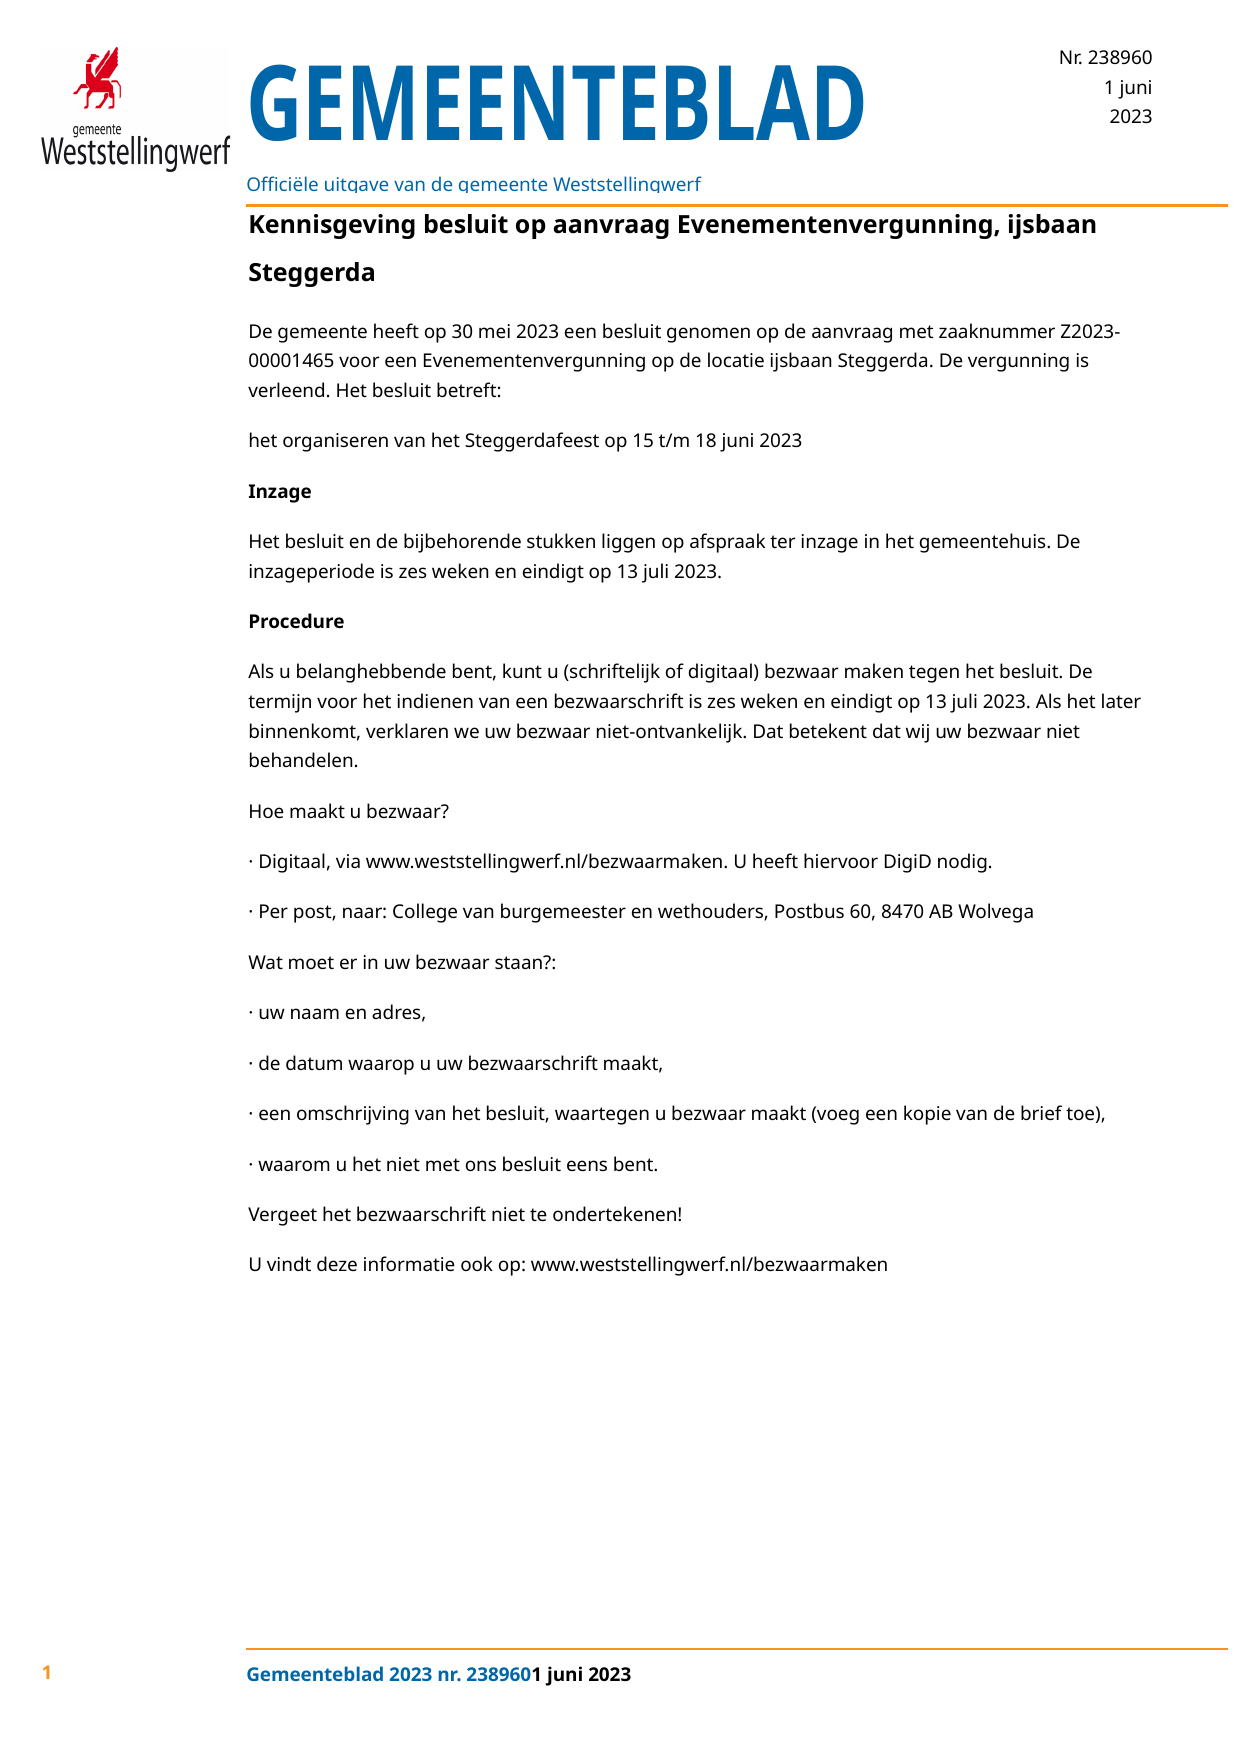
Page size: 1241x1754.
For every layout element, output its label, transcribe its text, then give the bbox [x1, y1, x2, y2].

text Wat moet er in uw bezwaar staan?: [248, 949, 1152, 975]
text U vindt deze informatie ook op: www.weststellingwerf.nl/bezwaarmaken [248, 1252, 1152, 1277]
text het organiseren van het Steggerdafeest op 15 t/m 18 juni 2023 [248, 427, 1152, 453]
text Kennisgeving besluit op aanvraag Evenementenvergunning, ijsbaan Steggerda [248, 207, 1152, 288]
text · de datum waarop u uw bezwaarschrift maakt, [248, 1050, 1152, 1076]
picture [41, 47, 231, 172]
text Vergeet het bezwaarschrift niet te ondertekenen! [248, 1201, 1152, 1227]
text Het besluit en de bijbehorende stukken liggen op afspraak ter inzage in het gemeentehuis. De inzageperiode is zes weken en eindigt op 13 juli 2023. [248, 528, 1152, 584]
text · Per post, naar: College van burgemeester en wethouders, Postbus 60, 8470 AB Wolvega [248, 899, 1152, 924]
text · Digitaal, via www.weststellingwerf.nl/bezwaarmaken. U heeft hiervoor DigiD nodig. [248, 848, 1152, 874]
text Inzage [248, 478, 1152, 504]
text Procedure [248, 608, 1152, 634]
text Als u belanghebbende bent, kunt u (schriftelijk of digitaal) bezwaar maken tegen het besluit. De termijn voor het indienen van een bezwaarschrift is zes weken en eindigt op 13 juli 2023. Als het later binnenkomt, verklaren we uw bezwaar niet-ontvankelijk. Dat betekent dat wij uw bezwaar niet behandelen. [248, 659, 1152, 773]
text Hoe maakt u bezwaar? [248, 798, 1152, 824]
text · uw naam en adres, [248, 999, 1152, 1025]
text De gemeente heeft op 30 mei 2023 een besluit genomen op de aanvraag met zaaknummer Z2023-00001465 voor een Evenementenvergunning op de locatie ijsbaan Steggerda. De vergunning is verleend. Het besluit betreft: [248, 318, 1152, 403]
text · een omschrijving van het besluit, waartegen u bezwaar maakt (voeg een kopie van de brief toe), [248, 1100, 1152, 1126]
text · waarom u het niet met ons besluit eens bent. [248, 1151, 1152, 1177]
